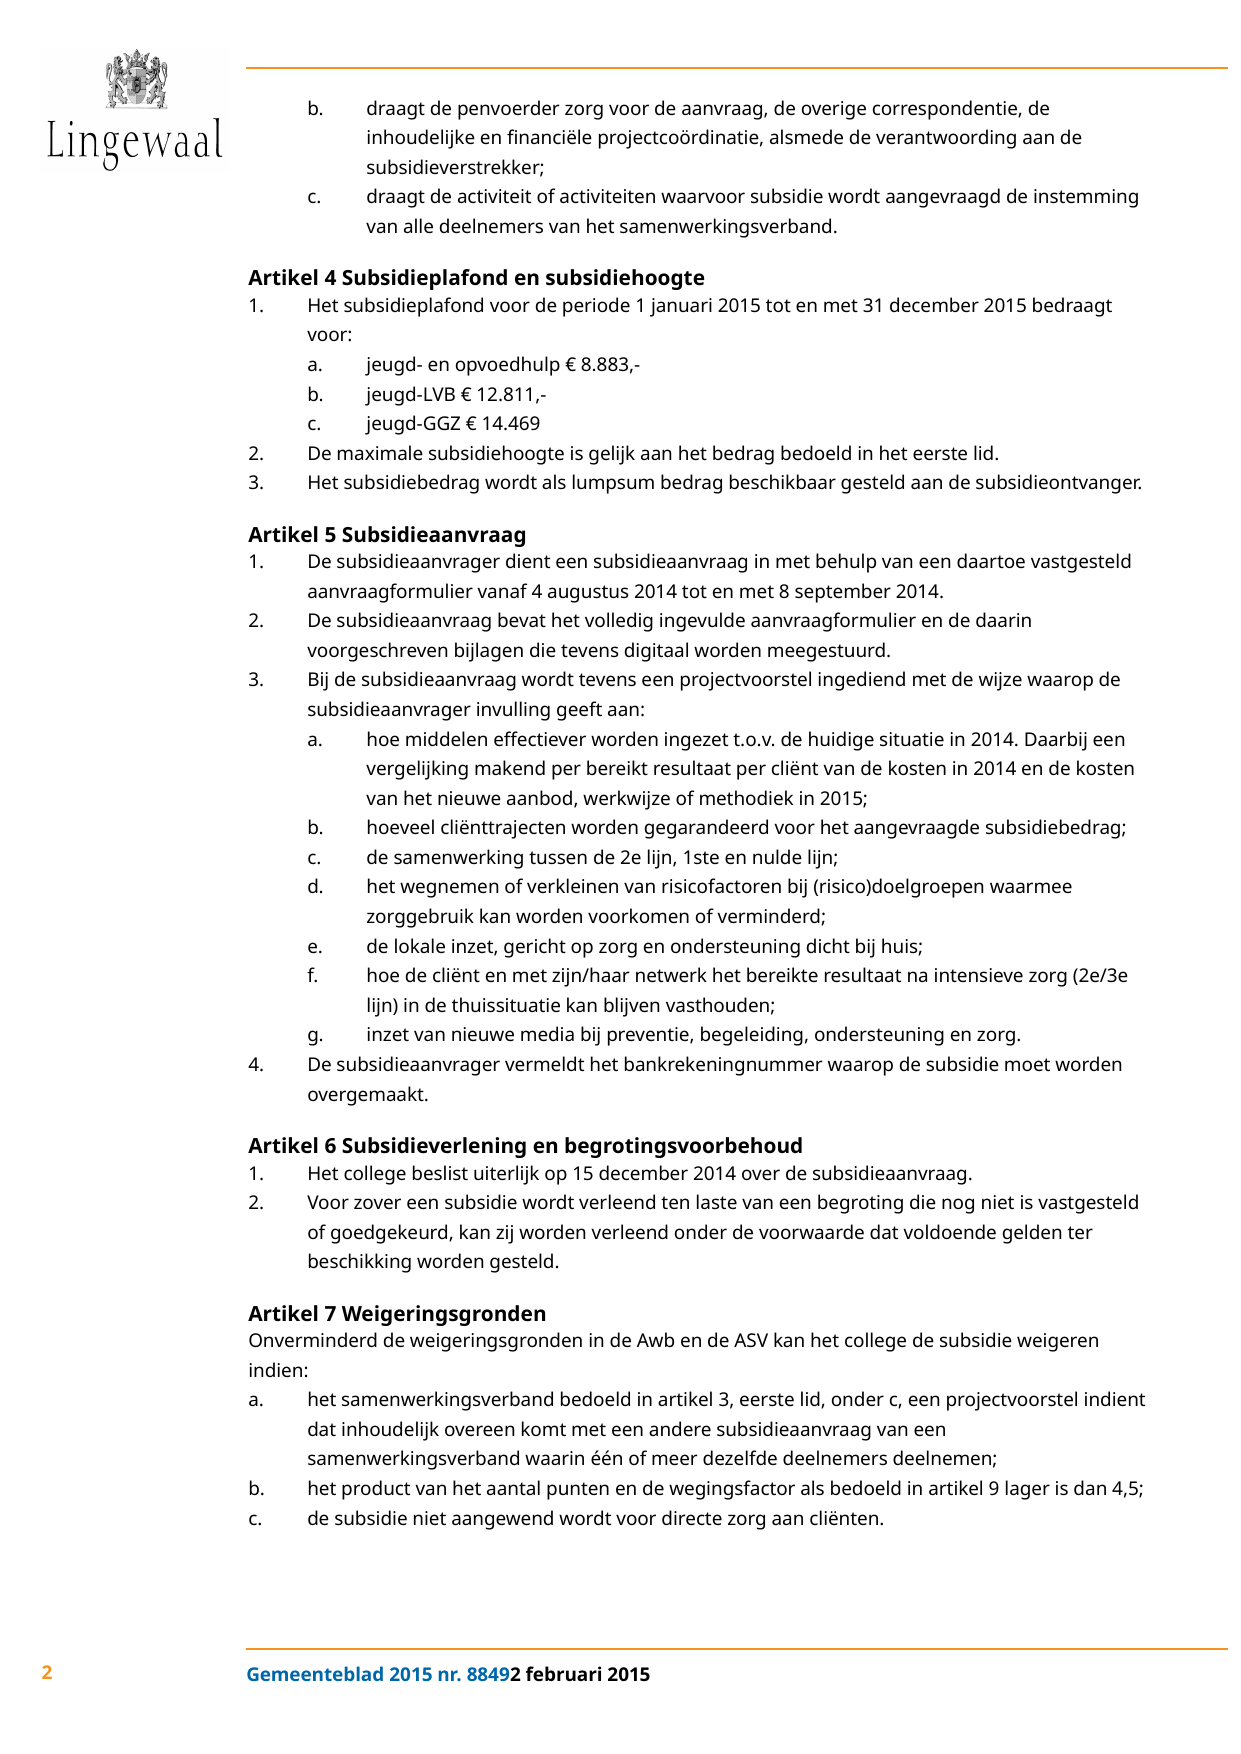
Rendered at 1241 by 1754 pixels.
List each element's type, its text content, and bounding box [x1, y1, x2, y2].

text Onverminderd de weigeringsgronden in de Awb en de ASV kan het college de subsidie weigeren indien: [248, 1327, 1152, 1383]
list Het college beslist uiterlijk op 15 december 2014 over de subsidieaanvraag. [248, 1160, 1152, 1185]
list Bij de subsidieaanvraag wordt tevens een projectvoorstel ingediend met de wijze waarop de subsidieaanvrager invulling geeft aan: [248, 667, 1152, 722]
list Het subsidiebedrag wordt als lumpsum bedrag beschikbaar gesteld aan de subsidieontvanger. [248, 469, 1152, 495]
picture [41, 47, 231, 172]
list hoe de cliënt en met zijn/haar netwerk het bereikte resultaat na intensieve zorg (2e/3e lijn) in de thuissituatie kan blijven vasthouden; [307, 962, 1152, 1018]
list De maximale subsidiehoogte is gelijk aan het bedrag bedoeld in het eerste lid. [248, 440, 1152, 466]
list Voor zover een subsidie wordt verleend ten laste van een begroting die nog niet is vastgesteld of goedgekeurd, kan zij worden verleend onder de voorwaarde dat voldoende gelden ter beschikking worden gesteld. [248, 1189, 1152, 1274]
list het wegnemen of verkleinen van risicofactoren bij (risico)doelgroepen waarmee zorggebruik kan worden voorkomen of verminderd; [307, 874, 1152, 929]
list inzet van nieuwe media bij preventie, begeleiding, ondersteuning en zorg. [307, 1022, 1152, 1047]
list draagt de penvoerder zorg voor de aanvraag, de overige correspondentie, de inhoudelijke en financiële projectcoördinatie, alsmede de verantwoording aan de subsidieverstrekker; [307, 95, 1152, 180]
list hoe middelen effectiever worden ingezet t.o.v. de huidige situatie in 2014. Daarbij een vergelijking makend per bereikt resultaat per cliënt van de kosten in 2014 en de kosten van het nieuwe aanbod, werkwijze of methodiek in 2015; [307, 726, 1152, 811]
list jeugd-LVB € 12.811,- [307, 381, 1152, 406]
list het product van het aantal punten en de wegingsfactor als bedoeld in artikel 9 lager is dan 4,5; [248, 1475, 1152, 1501]
list De subsidieaanvraag bevat het volledig ingevulde aanvraagformulier en de daarin voorgeschreven bijlagen die tevens digitaal worden meegestuurd. [248, 607, 1152, 663]
list draagt de activiteit of activiteiten waarvoor subsidie wordt aangevraagd de instemming van alle deelnemers van het samenwerkingsverband. [307, 183, 1152, 239]
list de subsidie niet aangewend wordt voor directe zorg aan cliënten. [248, 1505, 1152, 1531]
list Het subsidieplafond voor de periode 1 januari 2015 tot en met 31 december 2015 bedraagt voor: [248, 292, 1152, 347]
list de lokale inzet, gericht op zorg en ondersteuning dicht bij huis; [307, 933, 1152, 959]
text Artikel 5 Subsidieaanvraag [248, 520, 1152, 548]
list hoeveel cliënttrajecten worden gegarandeerd voor het aangevraagde subsidiebedrag; [307, 814, 1152, 840]
text Artikel 7 Weigeringsgronden [248, 1299, 1152, 1327]
text Artikel 6 Subsidieverlening en begrotingsvoorbehoud [248, 1131, 1152, 1160]
list de samenwerking tussen de 2e lijn, 1ste en nulde lijn; [307, 844, 1152, 870]
list jeugd-GGZ € 14.469 [307, 410, 1152, 436]
list jeugd- en opvoedhulp € 8.883,- [307, 351, 1152, 377]
text Artikel 4 Subsidieplafond en subsidiehoogte [248, 263, 1152, 292]
list De subsidieaanvrager vermeldt het bankrekeningnummer waarop de subsidie moet worden overgemaakt. [248, 1051, 1152, 1107]
list De subsidieaanvrager dient een subsidieaanvraag in met behulp van een daartoe vastgesteld aanvraagformulier vanaf 4 augustus 2014 tot en met 8 september 2014. [248, 548, 1152, 604]
list het samenwerkingsverband bedoeld in artikel 3, eerste lid, onder c, een projectvoorstel indient dat inhoudelijk overeen komt met een andere subsidieaanvraag van een samenwerkingsverband waarin één of meer dezelfde deelnemers deelnemen; [248, 1386, 1152, 1471]
